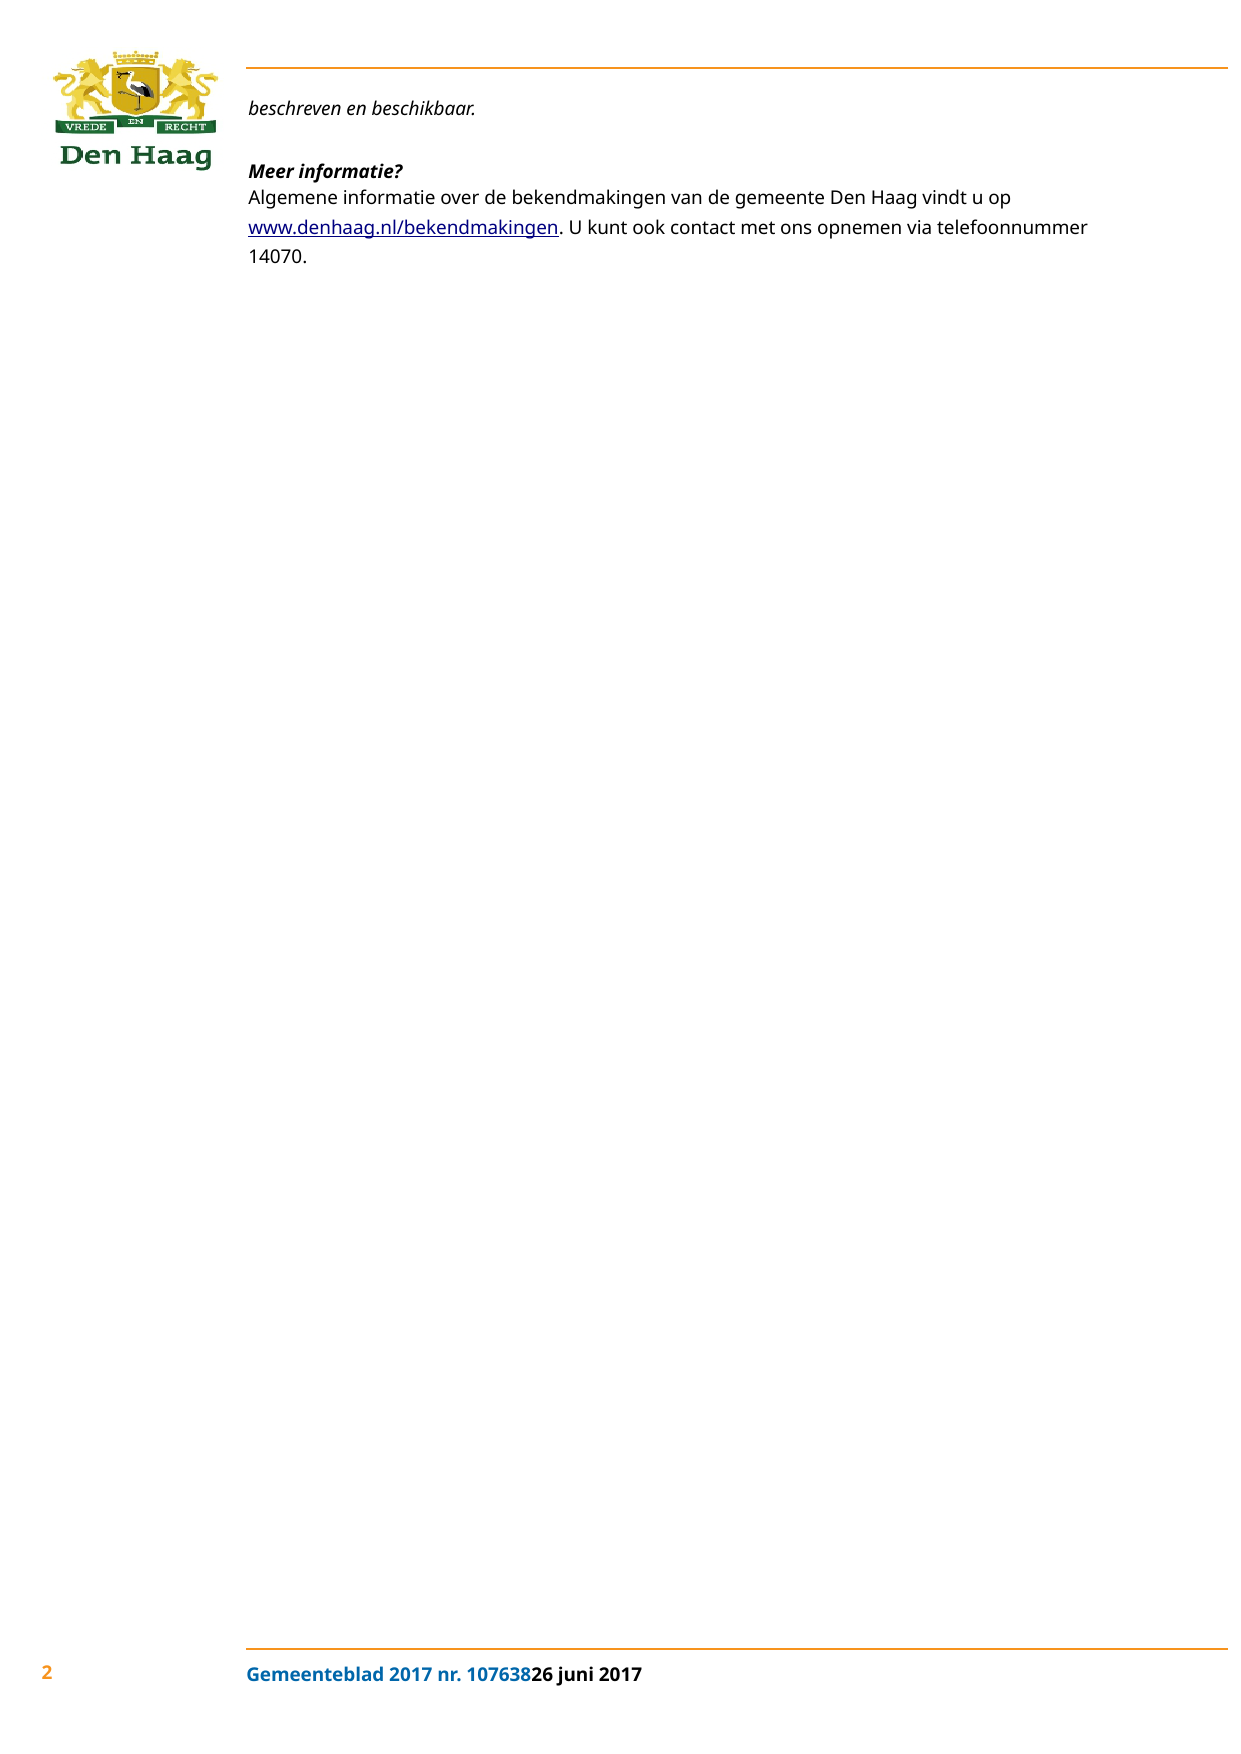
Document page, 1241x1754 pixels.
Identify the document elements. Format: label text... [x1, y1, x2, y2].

text beschreven en beschikbaar. [248, 95, 1152, 121]
text Meer informatie? [248, 159, 1152, 184]
text Algemene informatie over de bekendmakingen van de gemeente Den Haag vindt u op www.denhaag.nl/bekendmakingen. U kunt ook contact met ons opnemen via telefoonnummer 14070. [248, 184, 1152, 269]
picture [41, 47, 231, 172]
